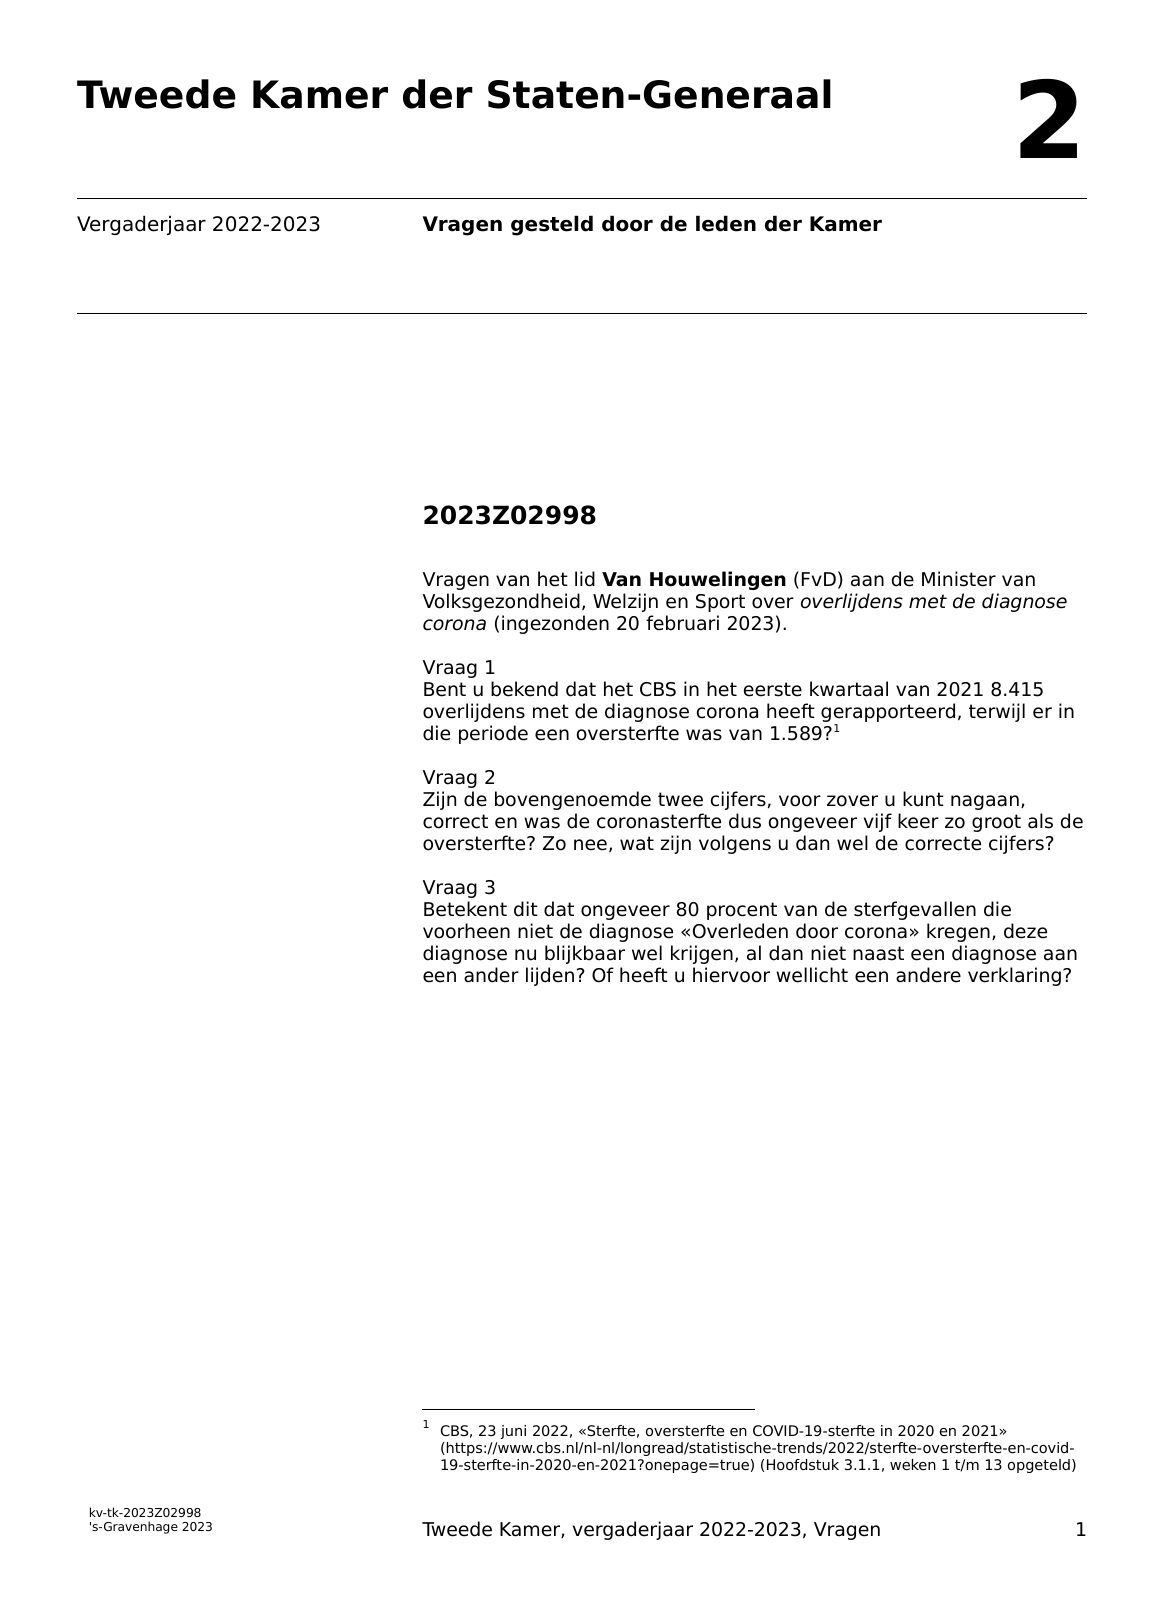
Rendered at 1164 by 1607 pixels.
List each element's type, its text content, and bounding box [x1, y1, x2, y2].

text Vraag 3 [422, 877, 1087, 899]
text Zijn de bovengenoemde twee cijfers, voor zover u kunt nagaan, correct en was de coronasterfte dus ongeveer vijf keer zo groot als de oversterfte? Zo nee, wat zijn volgens u dan wel de correcte cijfers? [422, 789, 1087, 855]
text kv-tk-2023Z02998 [88, 1506, 323, 1520]
table_header 2 [886, 59, 1087, 198]
table_cell Vergaderjaar 2022-2023 [77, 199, 422, 313]
text Vragen van het lid Van Houwelingen (FvD) aan de Minister van Volksgezondheid, Welzijn en Sport over overlijdens met de diagnose corona (ingezonden 20 februari 2023). [422, 569, 1087, 635]
text CBS, 23 juni 2022, «Sterfte, oversterfte en COVID-19-sterfte in 2020 en 2021» (https://www.cbs.nl/nl-nl/longread/statistische-trends/2022/sterfte-oversterfte-en-covid-19-sterfte-in-2020-en-2021?onepage=true) (Hoofdstuk 3.1.1, weken 1 t/m 13 opgeteld) [422, 1418, 1087, 1474]
text Vraag 2 [422, 767, 1087, 789]
text 's-Gravenhage 2023 [88, 1520, 323, 1534]
text Vraag 1 [422, 657, 1087, 679]
text Betekent dit dat ongeveer 80 procent van de sterfgevallen die voorheen niet de diagnose «Overleden door corona» kregen, deze diagnose nu blijkbaar wel krijgen, al dan niet naast een diagnose aan een ander lijden? Of heeft u hiervoor wellicht een andere verklaring? [422, 899, 1087, 987]
table_header Tweede Kamer der Staten-Generaal [77, 59, 886, 198]
table_cell Vragen gesteld door de leden der Kamer [422, 199, 1087, 313]
text 2023Z02998 [422, 501, 1087, 531]
text Bent u bekend dat het CBS in het eerste kwartaal van 2021 8.415 overlijdens met de diagnose corona heeft gerapporteerd, terwijl er in die periode een oversterfte was van 1.589? [422, 679, 1087, 745]
